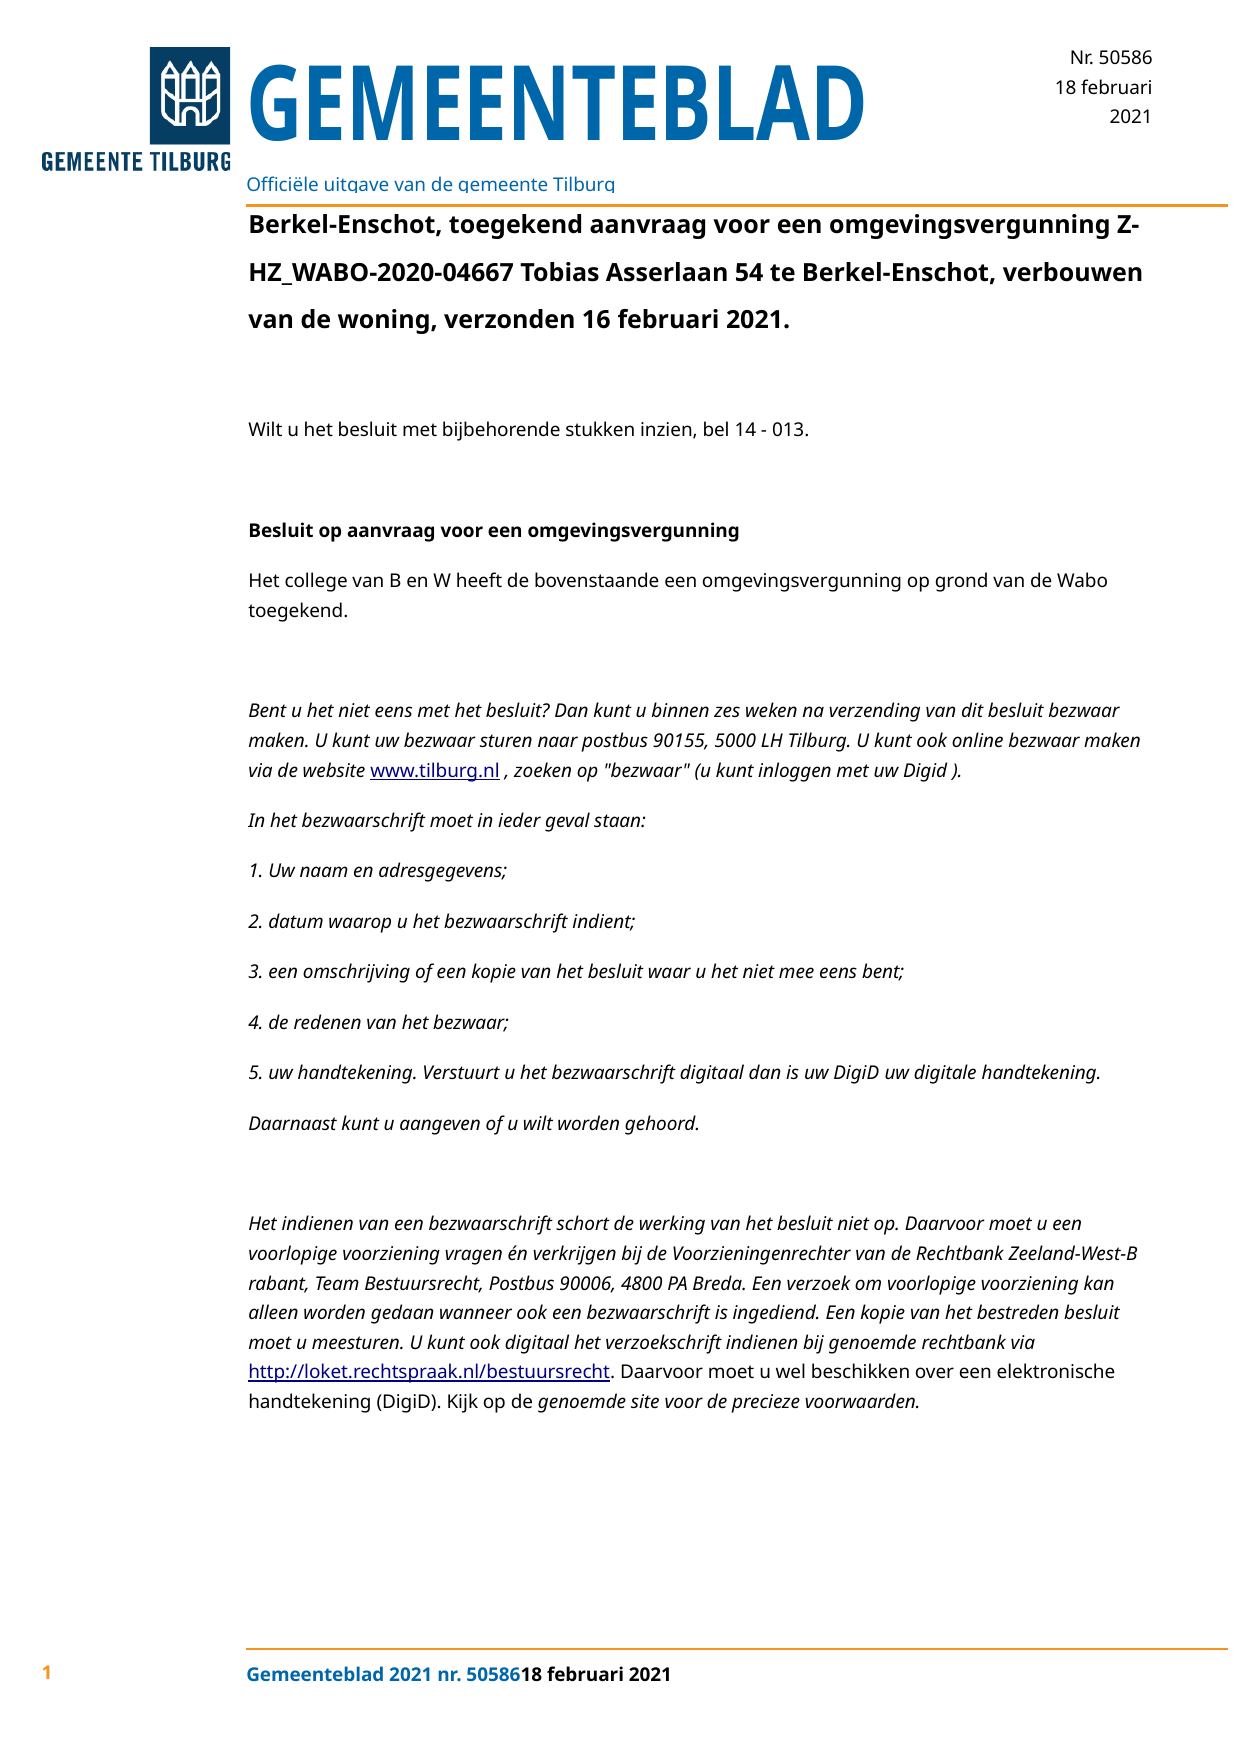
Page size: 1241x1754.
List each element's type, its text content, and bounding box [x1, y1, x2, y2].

text 2. datum waarop u het bezwaarschrift indient; [248, 908, 1152, 934]
text Daarnaast kunt u aangeven of u wilt worden gehoord. [248, 1110, 1152, 1135]
text Bent u het niet eens met het besluit? Dan kunt u binnen zes weken na verzending van dit besluit bezwaar maken. U kunt uw bezwaar sturen naar postbus 90155, 5000 LH Tilburg. U kunt ook online bezwaar maken via de website www.tilburg.nl , zoeken op "bezwaar" (u kunt inloggen met uw Digid ). [248, 698, 1152, 782]
text 1. Uw naam en adresgegevens; [248, 858, 1152, 883]
picture [41, 47, 231, 172]
text Het college van B en W heeft de bovenstaande een omgevingsvergunning op grond van de Wabo toegekend. [248, 567, 1152, 622]
text Besluit op aanvraag voor een omgevingsvergunning [248, 517, 1152, 542]
text Het indienen van een bezwaarschrift schort de werking van het besluit niet op. Daarvoor moet u een voorlopige voorziening vragen én verkrijgen bij de Voorzieningenrechter van de Rechtbank Zeeland-West-B rabant, Team Bestuursrecht, Postbus 90006, 4800 PA Breda. Een verzoek om voorlopige voorziening kan alleen worden gedaan wanneer ook een bezwaarschrift is ingediend. Een kopie van het bestreden besluit moet u meesturen. U kunt ook digitaal het verzoekschrift indienen bij genoemde rechtbank via http://loket.rechtspraak.nl/bestuursrecht. Daarvoor moet u wel beschikken over een elektronische handtekening (DigiD). Kijk op de genoemde site voor de precieze voorwaarden. [248, 1211, 1152, 1414]
text Berkel-Enschot, toegekend aanvraag voor een omgevingsvergunning Z-HZ_WABO-2020-04667 Tobias Asserlaan 54 te Berkel-Enschot, verbouwen van de woning, verzonden 16 februari 2021. [248, 207, 1152, 336]
text Wilt u het besluit met bijbehorende stukken inzien, bel 14 - 013. [248, 416, 1152, 442]
text 3. een omschrijving of een kopie van het besluit waar u het niet mee eens bent; [248, 958, 1152, 984]
text 4. de redenen van het bezwaar; [248, 1009, 1152, 1034]
text In het bezwaarschrift moet in ieder geval staan: [248, 807, 1152, 833]
text 5. uw handtekening. Verstuurt u het bezwaarschrift digitaal dan is uw DigiD uw digitale handtekening. [248, 1059, 1152, 1085]
